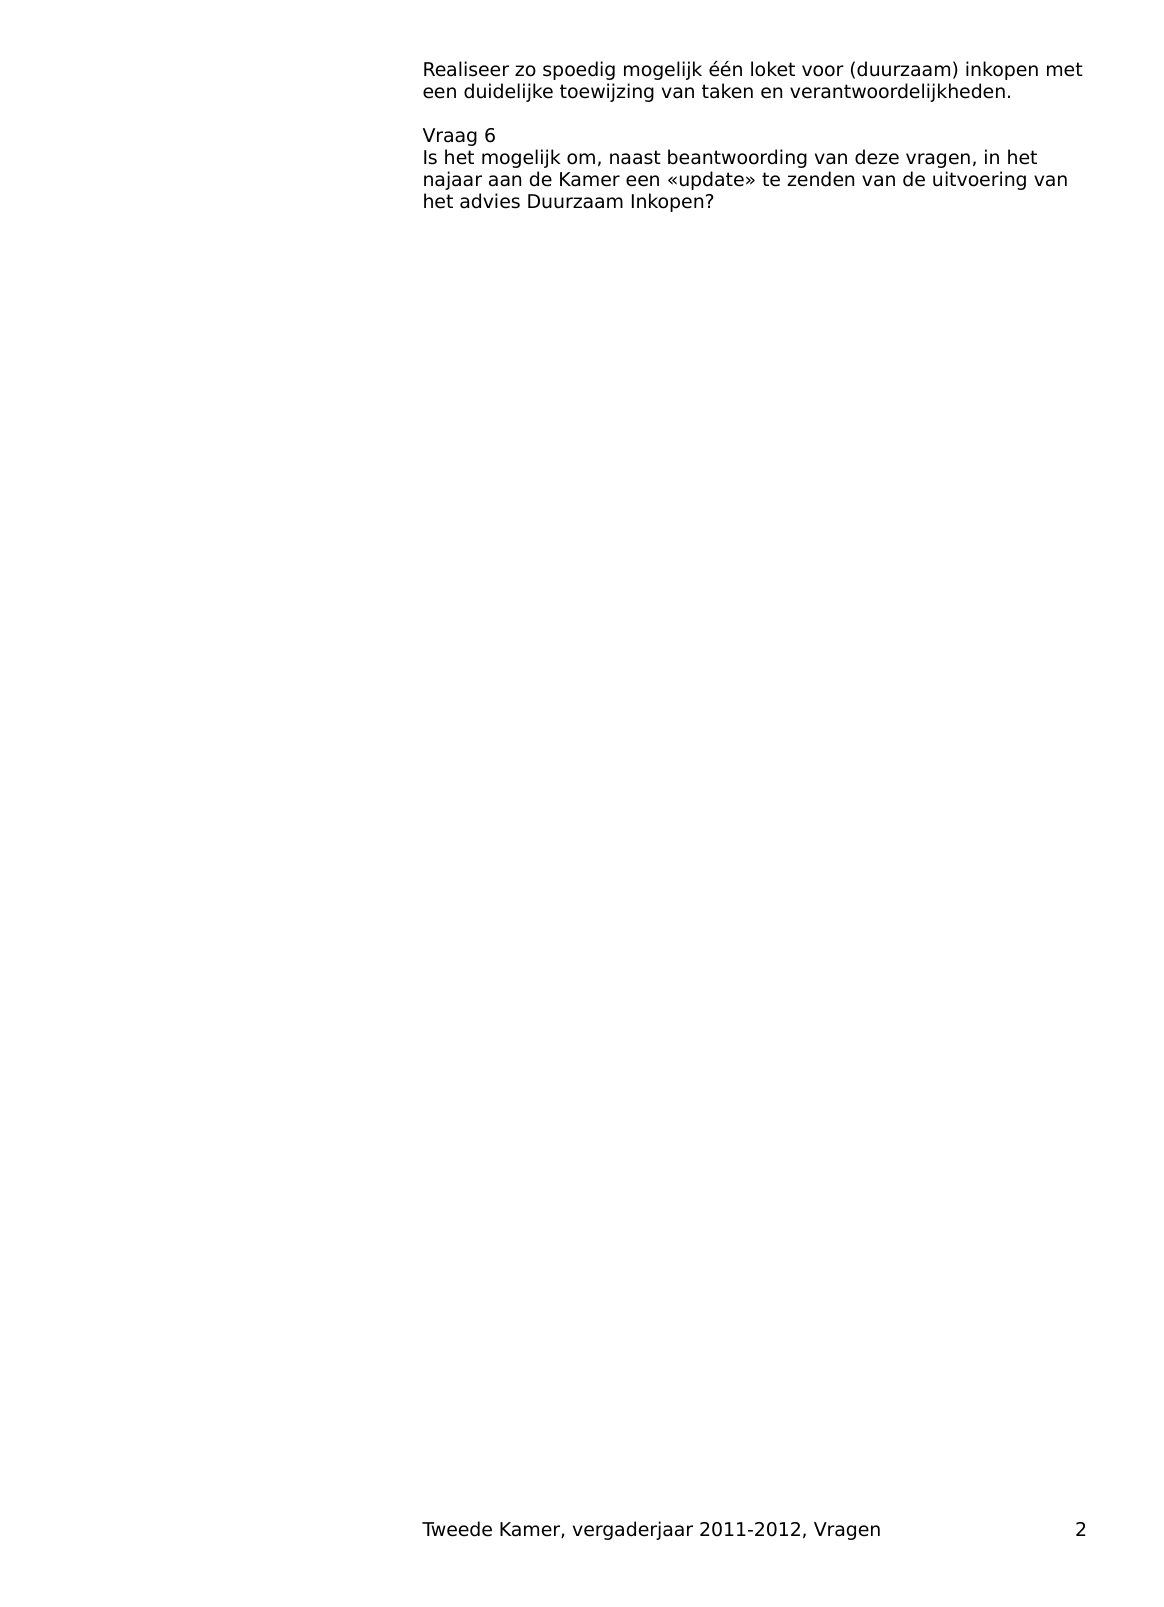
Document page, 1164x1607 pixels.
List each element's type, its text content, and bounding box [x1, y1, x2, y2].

text Is het mogelijk om, naast beantwoording van deze vragen, in het najaar aan de Kamer een «update» te zenden van de uitvoering van het advies Duurzaam Inkopen? [422, 147, 1087, 213]
text Vraag 6 [422, 125, 1087, 147]
text Realiseer zo spoedig mogelijk één loket voor (duurzaam) inkopen met een duidelijke toewijzing van taken en verantwoordelijkheden. [422, 59, 1087, 103]
